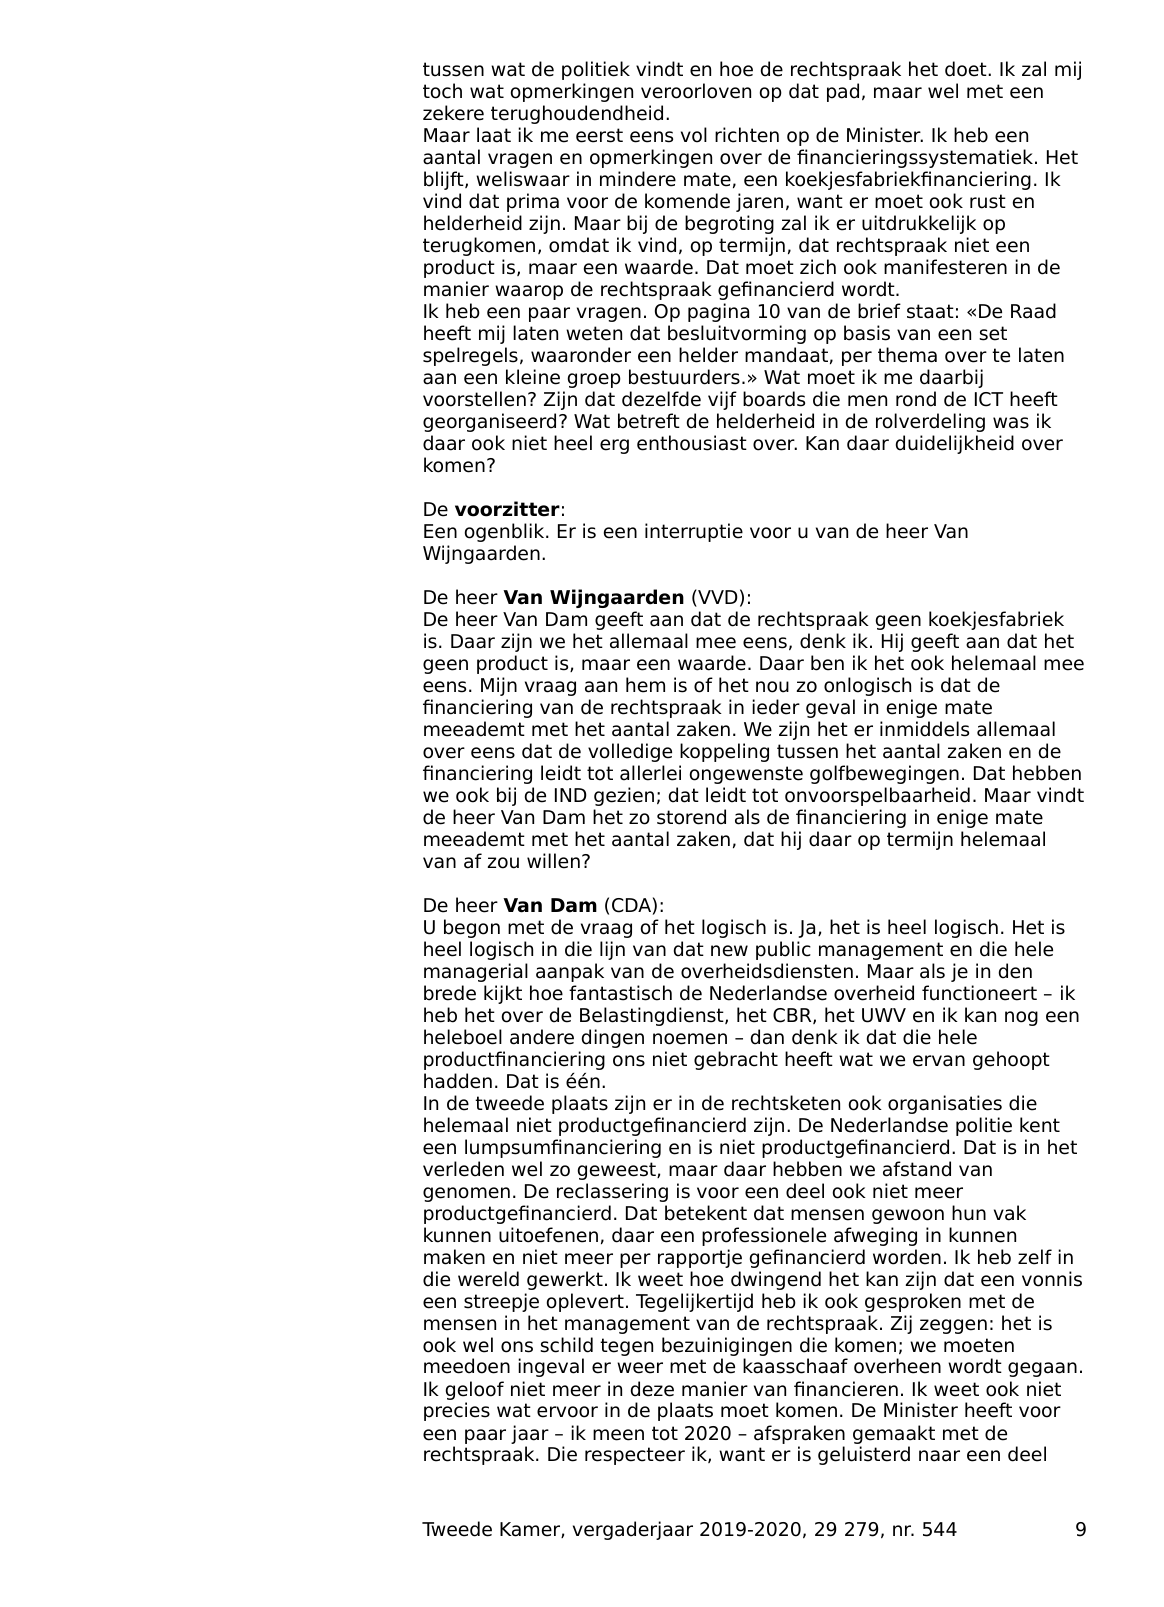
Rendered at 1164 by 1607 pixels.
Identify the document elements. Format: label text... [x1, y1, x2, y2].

text Een ogenblik. Er is een interruptie voor u van de heer Van Wijngaarden. [422, 521, 1087, 565]
text In de tweede plaats zijn er in de rechtsketen ook organisaties die helemaal niet productgefinancierd zijn. De Nederlandse politie kent een lumpsumfinanciering en is niet productgefinancierd. Dat is in het verleden wel zo geweest, maar daar hebben we afstand van genomen. De reclassering is voor een deel ook niet meer productgefinancierd. Dat betekent dat mensen gewoon hun vak kunnen uitoefenen, daar een professionele afweging in kunnen maken en niet meer per rapportje gefinancierd worden. Ik heb zelf in die wereld gewerkt. Ik weet hoe dwingend het kan zijn dat een vonnis een streepje oplevert. Tegelijkertijd heb ik ook gesproken met de mensen in het management van de rechtspraak. Zij zeggen: het is ook wel ons schild tegen bezuinigingen die komen; we moeten meedoen ingeval er weer met de kaasschaaf overheen wordt gegaan. [422, 1093, 1087, 1378]
text De heer Van Dam (CDA): [422, 895, 1087, 917]
text De heer Van Dam geeft aan dat de rechtspraak geen koekjesfabriek is. Daar zijn we het allemaal mee eens, denk ik. Hij geeft aan dat het geen product is, maar een waarde. Daar ben ik het ook helemaal mee eens. Mijn vraag aan hem is of het nou zo onlogisch is dat de financiering van de rechtspraak in ieder geval in enige mate meeademt met het aantal zaken. We zijn het er inmiddels allemaal over eens dat de volledige koppeling tussen het aantal zaken en de financiering leidt tot allerlei ongewenste golfbewegingen. Dat hebben we ook bij de IND gezien; dat leidt tot onvoorspelbaarheid. Maar vindt de heer Van Dam het zo storend als de financiering in enige mate meeademt met het aantal zaken, dat hij daar op termijn helemaal van af zou willen? [422, 609, 1087, 873]
text Maar laat ik me eerst eens vol richten op de Minister. Ik heb een aantal vragen en opmerkingen over de financieringssystematiek. Het blijft, weliswaar in mindere mate, een koekjesfabriekfinanciering. Ik vind dat prima voor de komende jaren, want er moet ook rust en helderheid zijn. Maar bij de begroting zal ik er uitdrukkelijk op terugkomen, omdat ik vind, op termijn, dat rechtspraak niet een product is, maar een waarde. Dat moet zich ook manifesteren in de manier waarop de rechtspraak gefinancierd wordt. [422, 125, 1087, 301]
text tussen wat de politiek vindt en hoe de rechtspraak het doet. Ik zal mij toch wat opmerkingen veroorloven op dat pad, maar wel met een zekere terughoudendheid. [422, 59, 1087, 125]
text De heer Van Wijngaarden (VVD): [422, 587, 1087, 609]
text Ik heb een paar vragen. Op pagina 10 van de brief staat: «De Raad heeft mij laten weten dat besluitvorming op basis van een set spelregels, waaronder een helder mandaat, per thema over te laten aan een kleine groep bestuurders.» Wat moet ik me daarbij voorstellen? Zijn dat dezelfde vijf boards die men rond de ICT heeft georganiseerd? Wat betreft de helderheid in de rolverdeling was ik daar ook niet heel erg enthousiast over. Kan daar duidelijkheid over komen? [422, 301, 1087, 477]
text De voorzitter: [422, 499, 1087, 521]
text U begon met de vraag of het logisch is. Ja, het is heel logisch. Het is heel logisch in die lijn van dat new public management en die hele managerial aanpak van de overheidsdiensten. Maar als je in den brede kijkt hoe fantastisch de Nederlandse overheid functioneert – ik heb het over de Belastingdienst, het CBR, het UWV en ik kan nog een heleboel andere dingen noemen – dan denk ik dat die hele productfinanciering ons niet gebracht heeft wat we ervan gehoopt hadden. Dat is één. [422, 917, 1087, 1093]
text Ik geloof niet meer in deze manier van financieren. Ik weet ook niet precies wat ervoor in de plaats moet komen. De Minister heeft voor een paar jaar – ik meen tot 2020 – afspraken gemaakt met de rechtspraak. Die respecteer ik, want er is geluisterd naar een deel [422, 1378, 1087, 1466]
